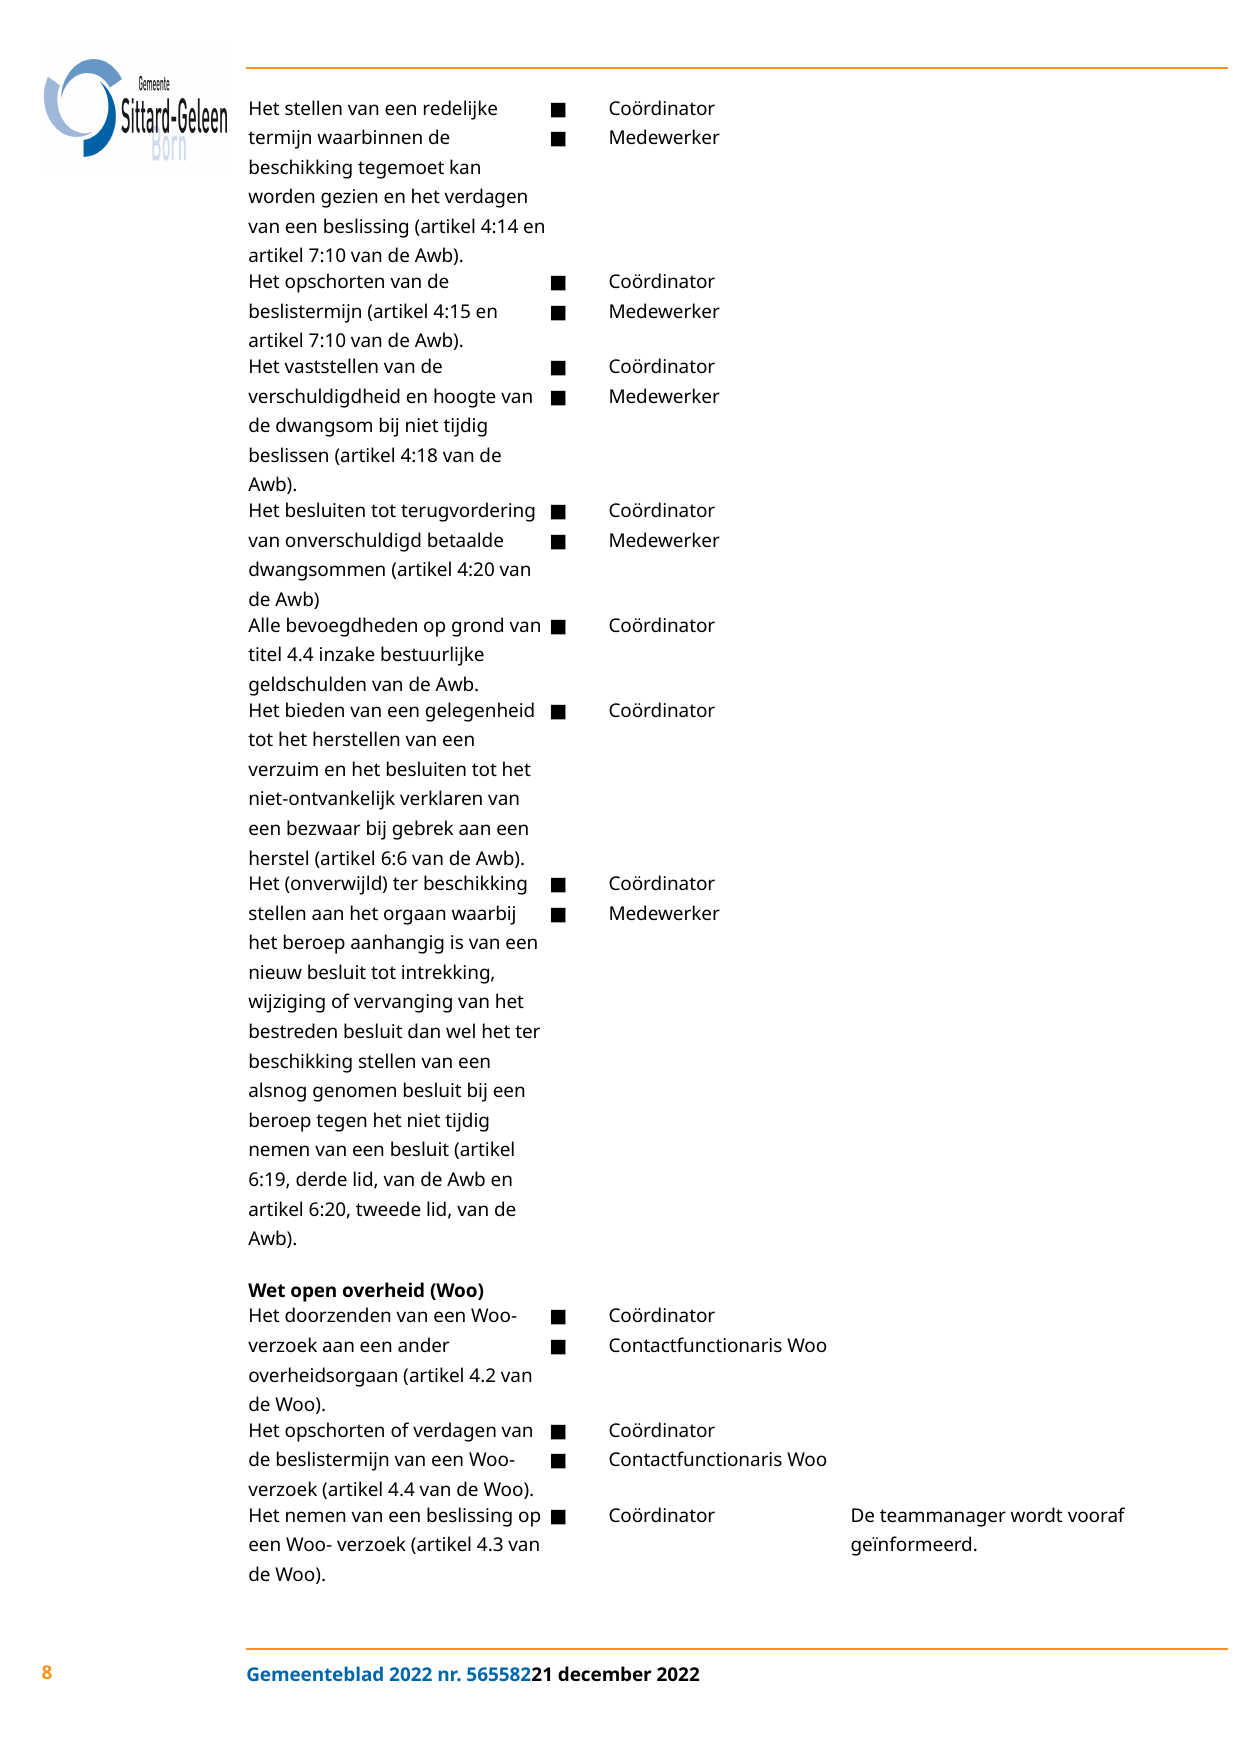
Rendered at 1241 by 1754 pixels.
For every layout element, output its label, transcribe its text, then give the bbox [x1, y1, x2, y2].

table_cell Coördinator [549, 697, 850, 870]
table_cell [850, 95, 1152, 268]
table_cell [850, 498, 1152, 612]
table_cell Wet open overheid (Woo) [248, 1277, 549, 1303]
table_cell Het nemen van een beslissing op een Woo- verzoek (artikel 4.3 van de Woo). [248, 1502, 549, 1587]
table_cell Coördinator Medewerker [549, 95, 850, 268]
table_cell De teammanager wordt vooraf geïnformeerd. [850, 1502, 1152, 1587]
table_cell [850, 1303, 1152, 1417]
table_cell [850, 353, 1152, 497]
table_cell [549, 1277, 850, 1303]
table_cell Coördinator Contactfunctionaris Woo [549, 1417, 850, 1502]
table_cell Het stellen van een redelijke termijn waarbinnen de beschikking tegemoet kan worden gezien en het verdagen van een beslissing (artikel 4:14 en artikel 7:10 van de Awb). [248, 95, 549, 268]
table_cell Het opschorten of verdagen van de beslistermijn van een Woo-verzoek (artikel 4.4 van de Woo). [248, 1417, 549, 1502]
table_cell Coördinator [549, 612, 850, 697]
table_cell [850, 1417, 1152, 1502]
table_cell Het doorzenden van een Woo-verzoek aan een ander overheidsorgaan (artikel 4.2 van de Woo). [248, 1303, 549, 1417]
table_cell Coördinator [549, 1502, 850, 1587]
table_cell Het vaststellen van de verschuldigdheid en hoogte van de dwangsom bij niet tijdig beslissen (artikel 4:18 van de Awb). [248, 353, 549, 497]
table_cell Het opschorten van de beslistermijn (artikel 4:15 en artikel 7:10 van de Awb). [248, 269, 549, 353]
table_cell [549, 1251, 850, 1277]
table_cell [850, 612, 1152, 697]
table_cell [850, 870, 1152, 1251]
table_cell [248, 1251, 549, 1277]
table_cell Het bieden van een gelegenheid tot het herstellen van een verzuim en het besluiten tot het niet-ontvankelijk verklaren van een bezwaar bij gebrek aan een herstel (artikel 6:6 van de Awb). [248, 697, 549, 870]
table_cell Coördinator Medewerker [549, 498, 850, 612]
table_cell Coördinator Medewerker [549, 353, 850, 497]
table_cell Het (onverwijld) ter beschikking stellen aan het orgaan waarbij het beroep aanhangig is van een nieuw besluit tot intrekking, wijziging of vervanging van het bestreden besluit dan wel het ter beschikking stellen van een alsnog genomen besluit bij een beroep tegen het niet tijdig nemen van een besluit (artikel 6:19, derde lid, van de Awb en artikel 6:20, tweede lid, van de Awb). [248, 870, 549, 1251]
table_cell [850, 1277, 1152, 1303]
table_cell [850, 697, 1152, 870]
table_cell Coördinator Medewerker [549, 870, 850, 1251]
table_cell Coördinator Medewerker [549, 269, 850, 353]
table_cell Alle bevoegdheden op grond van titel 4.4 inzake bestuurlijke geldschulden van de Awb. [248, 612, 549, 697]
table_cell Coördinator Contactfunctionaris Woo [549, 1303, 850, 1417]
table_cell Het besluiten tot terugvordering van onverschuldigd betaalde dwangsommen (artikel 4:20 van de Awb) [248, 498, 549, 612]
picture [41, 47, 231, 172]
table_cell [850, 1251, 1152, 1277]
table_cell [850, 269, 1152, 353]
